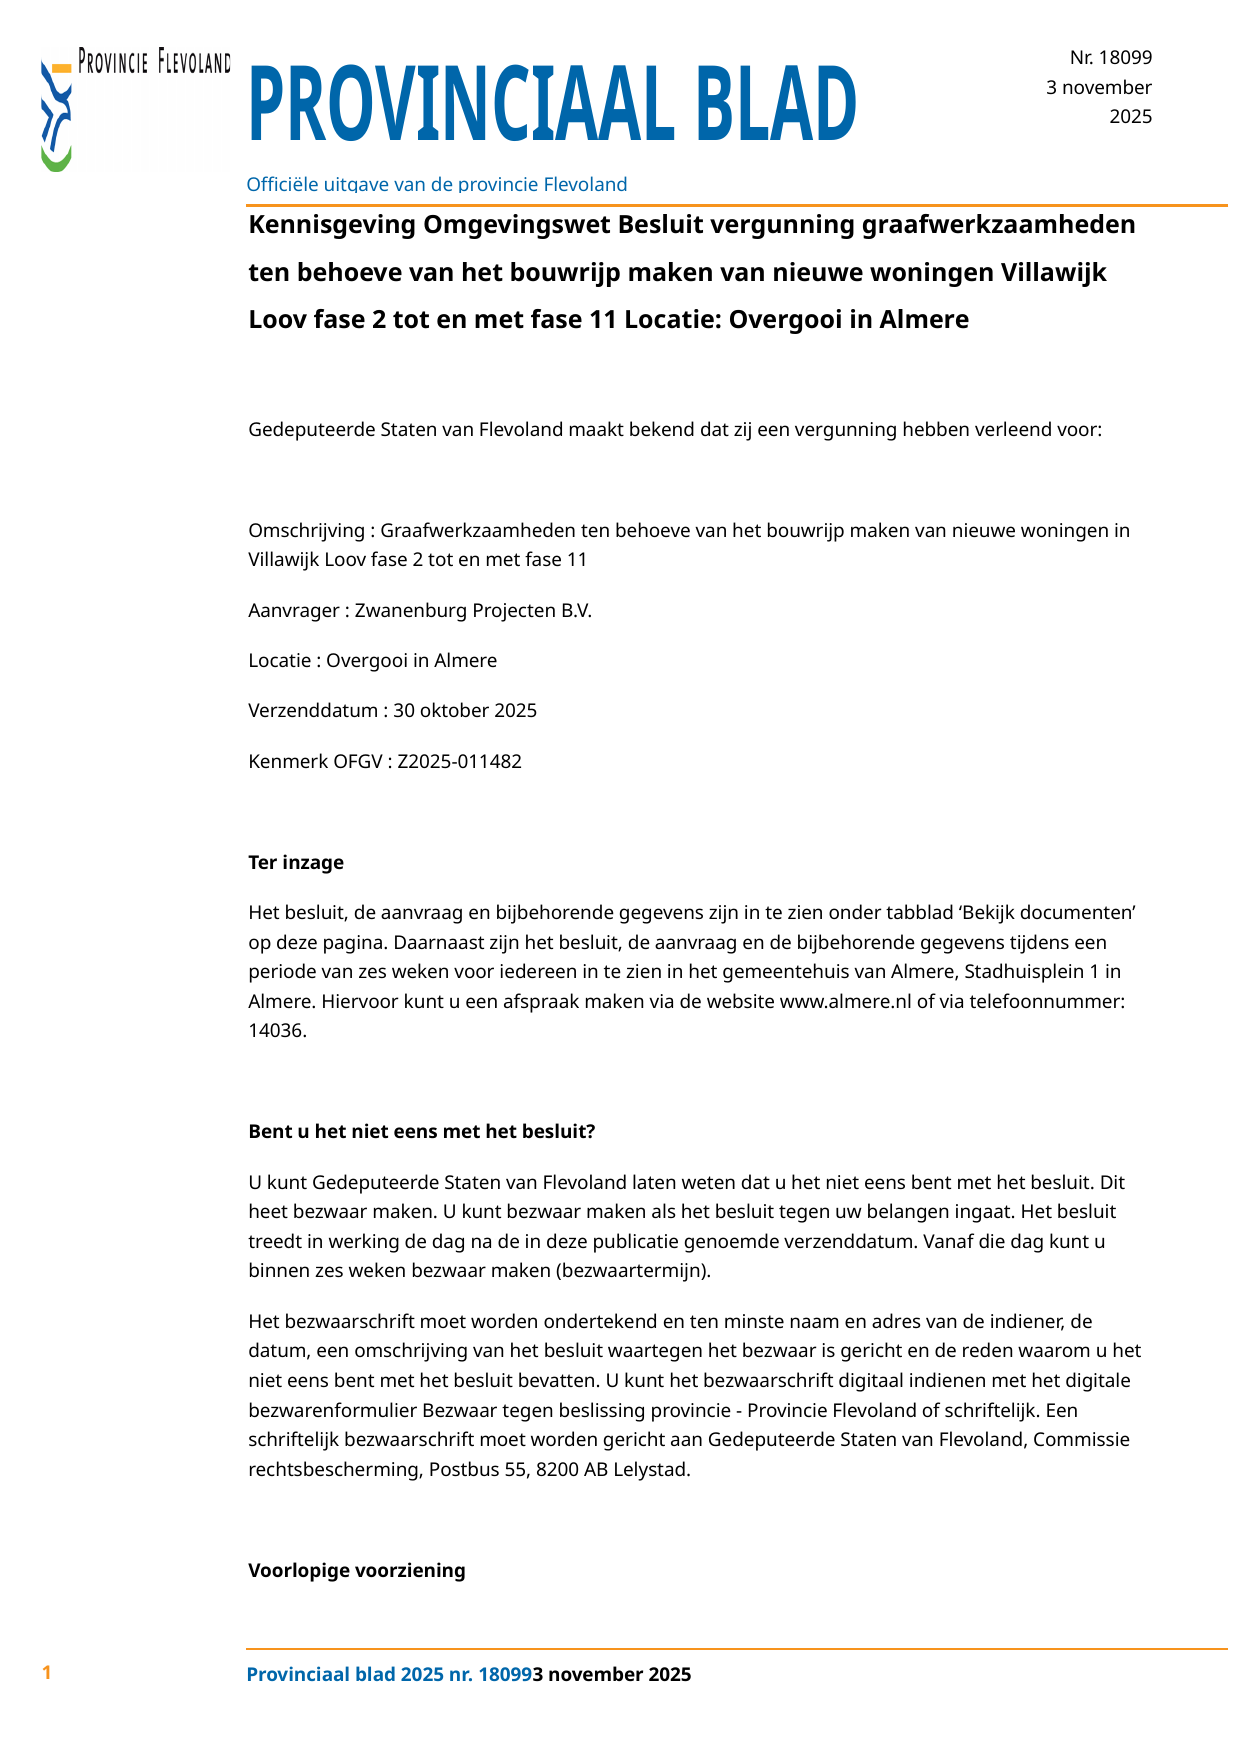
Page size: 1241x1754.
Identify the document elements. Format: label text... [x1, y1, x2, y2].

text Bent u het niet eens met het besluit? [248, 1118, 1152, 1144]
text U kunt Gedeputeerde Staten van Flevoland laten weten dat u het niet eens bent met het besluit. Dit heet bezwaar maken. U kunt bezwaar maken als het besluit tegen uw belangen ingaat. Het besluit treedt in werking de dag na de in deze publicatie genoemde verzenddatum. Vanaf die dag kunt u binnen zes weken bezwaar maken (bezwaartermijn). [248, 1169, 1152, 1283]
text Kennisgeving Omgevingswet Besluit vergunning graafwerkzaamheden ten behoeve van het bouwrijp maken van nieuwe woningen Villawijk Loov fase 2 tot en met fase 11 Locatie: Overgooi in Almere [248, 207, 1152, 336]
text Verzenddatum : 30 oktober 2025 [248, 698, 1152, 723]
text Locatie : Overgooi in Almere [248, 647, 1152, 673]
picture [41, 47, 231, 172]
text Kenmerk OFGV : Z2025-011482 [248, 748, 1152, 774]
text Voorlopige voorziening [248, 1557, 1152, 1582]
text Omschrijving : Graafwerkzaamheden ten behoeve van het bouwrijp maken van nieuwe woningen in Villawijk Loov fase 2 tot en met fase 11 [248, 517, 1152, 572]
text Het besluit, de aanvraag en bijbehorende gegevens zijn in te zien onder tabblad ‘Bekijk documenten’ op deze pagina. Daarnaast zijn het besluit, de aanvraag en de bijbehorende gegevens tijdens een periode van zes weken voor iedereen in te zien in het gemeentehuis van Almere, Stadhuisplein 1 in Almere. Hiervoor kunt u een afspraak maken via de website www.almere.nl of via telefoonnummer: 14036. [248, 899, 1152, 1043]
text Gedeputeerde Staten van Flevoland maakt bekend dat zij een vergunning hebben verleend voor: [248, 416, 1152, 442]
text Aanvrager : Zwanenburg Projecten B.V. [248, 597, 1152, 622]
text Het bezwaarschrift moet worden ondertekend en ten minste naam en adres van de indiener, de datum, een omschrijving van het besluit waartegen het bezwaar is gericht en de reden waarom u het niet eens bent met het besluit bevatten. U kunt het bezwaarschrift digitaal indienen met het digitale bezwarenformulier Bezwaar tegen beslissing provincie - Provincie Flevoland of schriftelijk. Een schriftelijk bezwaarschrift moet worden gericht aan Gedeputeerde Staten van Flevoland, Commissie rechtsbescherming, Postbus 55, 8200 AB Lelystad. [248, 1308, 1152, 1482]
text Ter inzage [248, 849, 1152, 874]
